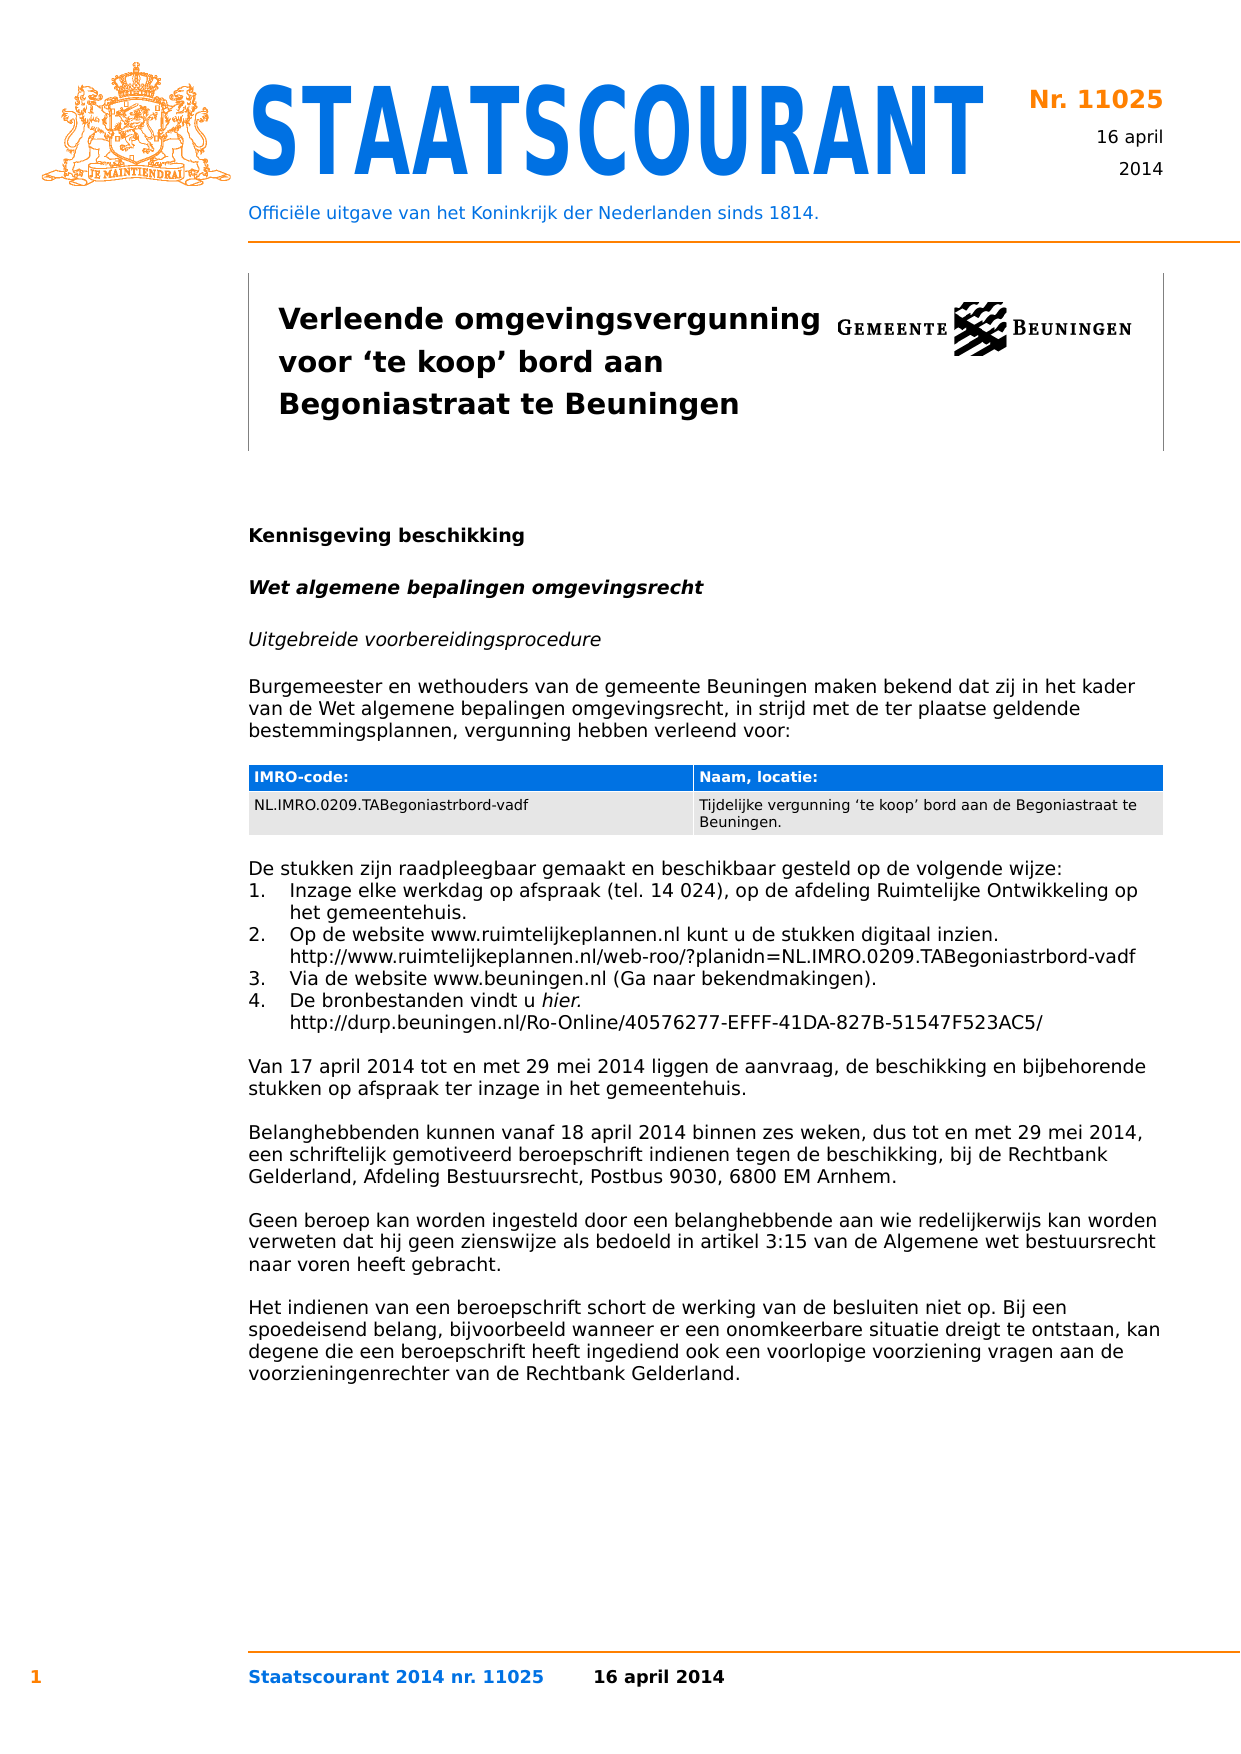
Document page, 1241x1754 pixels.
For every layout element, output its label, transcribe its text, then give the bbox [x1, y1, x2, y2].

subtitle Uitgebreide voorbereidingsprocedure [248, 629, 1163, 651]
table_cell Officiële uitgave van het Koninkrijk der Nederlanden sinds 1814. [248, 203, 1240, 241]
text Burgemeester en wethouders van de gemeente Beuningen maken bekend dat zij in het kader van de Wet algemene bepalingen omgevingsrecht, in strijd met de ter plaatse geldende bestemmingsplannen, vergunning hebben verleend voor: [248, 676, 1163, 742]
table_header IMRO-code: [249, 765, 693, 791]
text Het indienen van een beroepschrift schort de werking van de besluiten niet op. Bij een spoedeisend belang, bijvoorbeeld wanneer er een onomkeerbare situatie dreigt te ontstaan, kan degene die een beroepschrift heeft ingediend ook een voorlopige voorziening vragen aan de voorzieningenrechter van de Rechtbank Gelderland. [248, 1297, 1163, 1385]
text 1. Inzage elke werkdag op afspraak (tel. 14 024), op de afdeling Ruimtelijke Ontwikkeling op het gemeentehuis. [248, 880, 1163, 924]
text Belanghebbenden kunnen vanaf 18 april 2014 binnen zes weken, dus tot en met 29 mei 2014, een schriftelijk gemotiveerd beroepschrift indienen tegen de beschikking, bij de Rechtbank Gelderland, Afdeling Bestuursrecht, Postbus 9030, 6800 EM Arnhem. [248, 1122, 1163, 1188]
text Van 17 april 2014 tot en met 29 mei 2014 liggen de aanvraag, de beschikking en bijbehorende stukken op afspraak ter inzage in het gemeentehuis. [248, 1056, 1163, 1100]
subtitle Verleende omgevingsvergunning voor ‘te koop’ bord aan Begoniastraat te Beuningen [249, 273, 1163, 451]
table_header [25, 62, 248, 241]
table_cell NL.IMRO.0209.TABegoniastrbord-vadf [249, 792, 693, 835]
text 4. De bronbestanden vindt u hier. [248, 990, 1163, 1012]
table_header Nr. 11025 [998, 62, 1240, 121]
text 3. Via de website www.beuningen.nl (Ga naar bekendmakingen). [248, 968, 1163, 990]
text http://www.ruimtelijkeplannen.nl/web-roo/?planidn=NL.IMRO.0209.TABegoniastrbord-vadf [289, 946, 1163, 968]
text http://durp.beuningen.nl/Ro-Online/40576277-EFFF-41DA-827B-51547F523AC5/ [289, 1012, 1163, 1034]
subtitle Kennisgeving beschikking [248, 525, 1163, 547]
text De stukken zijn raadpleegbaar gemaakt en beschikbaar gesteld op de volgende wijze: [248, 858, 1163, 880]
text Geen beroep kan worden ingesteld door een belanghebbende aan wie redelijkerwijs kan worden verweten dat hij geen zienswijze als bedoeld in artikel 3:15 van de Algemene wet bestuursrecht naar voren heeft gebracht. [248, 1209, 1163, 1275]
table_header STAATSCOURANT [248, 62, 998, 203]
table_cell 16 april [998, 121, 1240, 153]
text 2. Op de website www.ruimtelijkeplannen.nl kunt u de stukken digitaal inzien. [248, 924, 1163, 946]
picture [838, 302, 1134, 356]
table_cell 2014 [998, 153, 1240, 203]
table_cell Tijdelijke vergunning ‘te koop’ bord aan de Begoniastraat te Beuningen. [694, 792, 1163, 835]
subtitle Wet algemene bepalingen omgevingsrecht [248, 577, 1163, 599]
table_header Naam, locatie: [694, 765, 1163, 791]
picture [41, 62, 231, 186]
